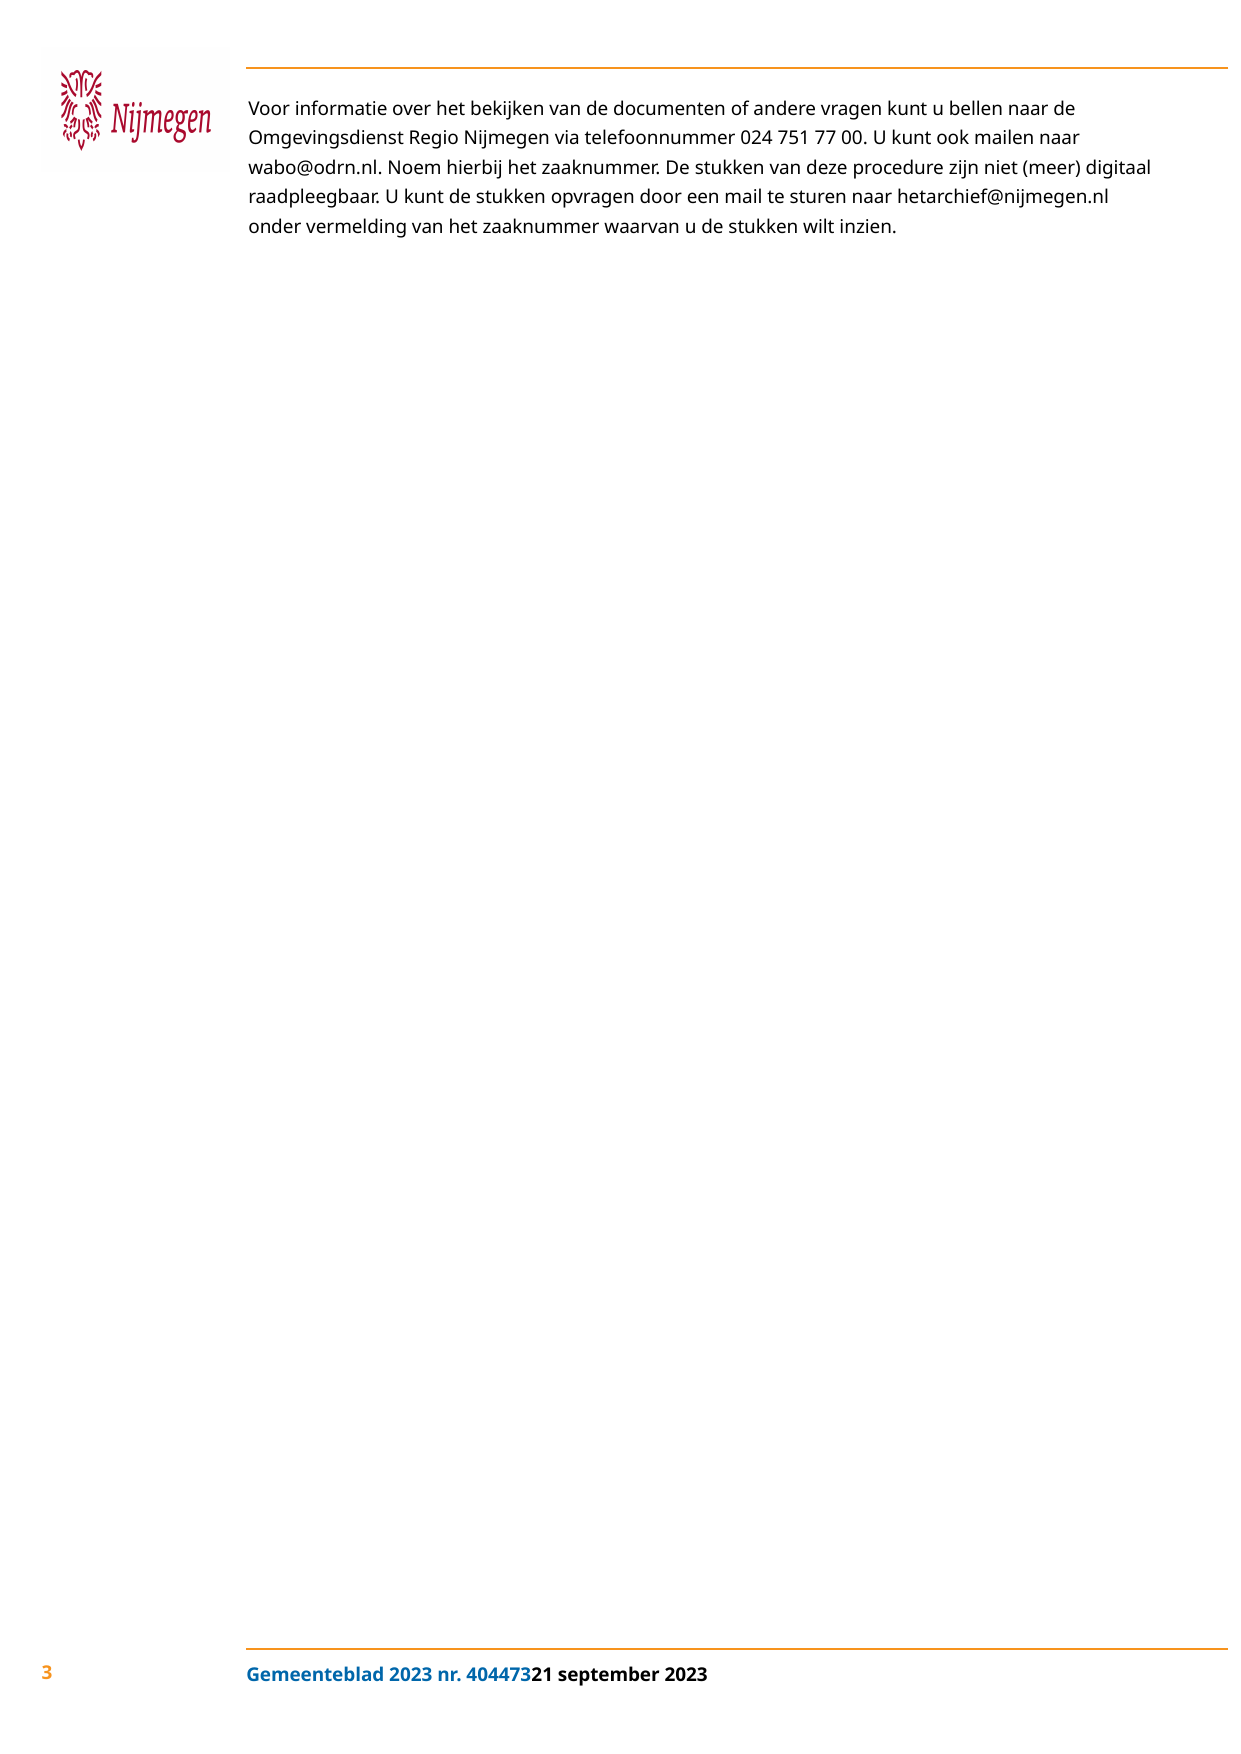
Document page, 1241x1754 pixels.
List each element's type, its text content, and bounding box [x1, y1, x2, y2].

picture [41, 47, 231, 172]
text Voor informatie over het bekijken van de documenten of andere vragen kunt u bellen naar de Omgevingsdienst Regio Nijmegen via telefoonnummer 024 751 77 00. U kunt ook mailen naar wabo@odrn.nl. Noem hierbij het zaaknummer. De stukken van deze procedure zijn niet (meer) digitaal raadpleegbaar. U kunt de stukken opvragen door een mail te sturen naar hetarchief@nijmegen.nl onder vermelding van het zaaknummer waarvan u de stukken wilt inzien. [248, 95, 1152, 239]
